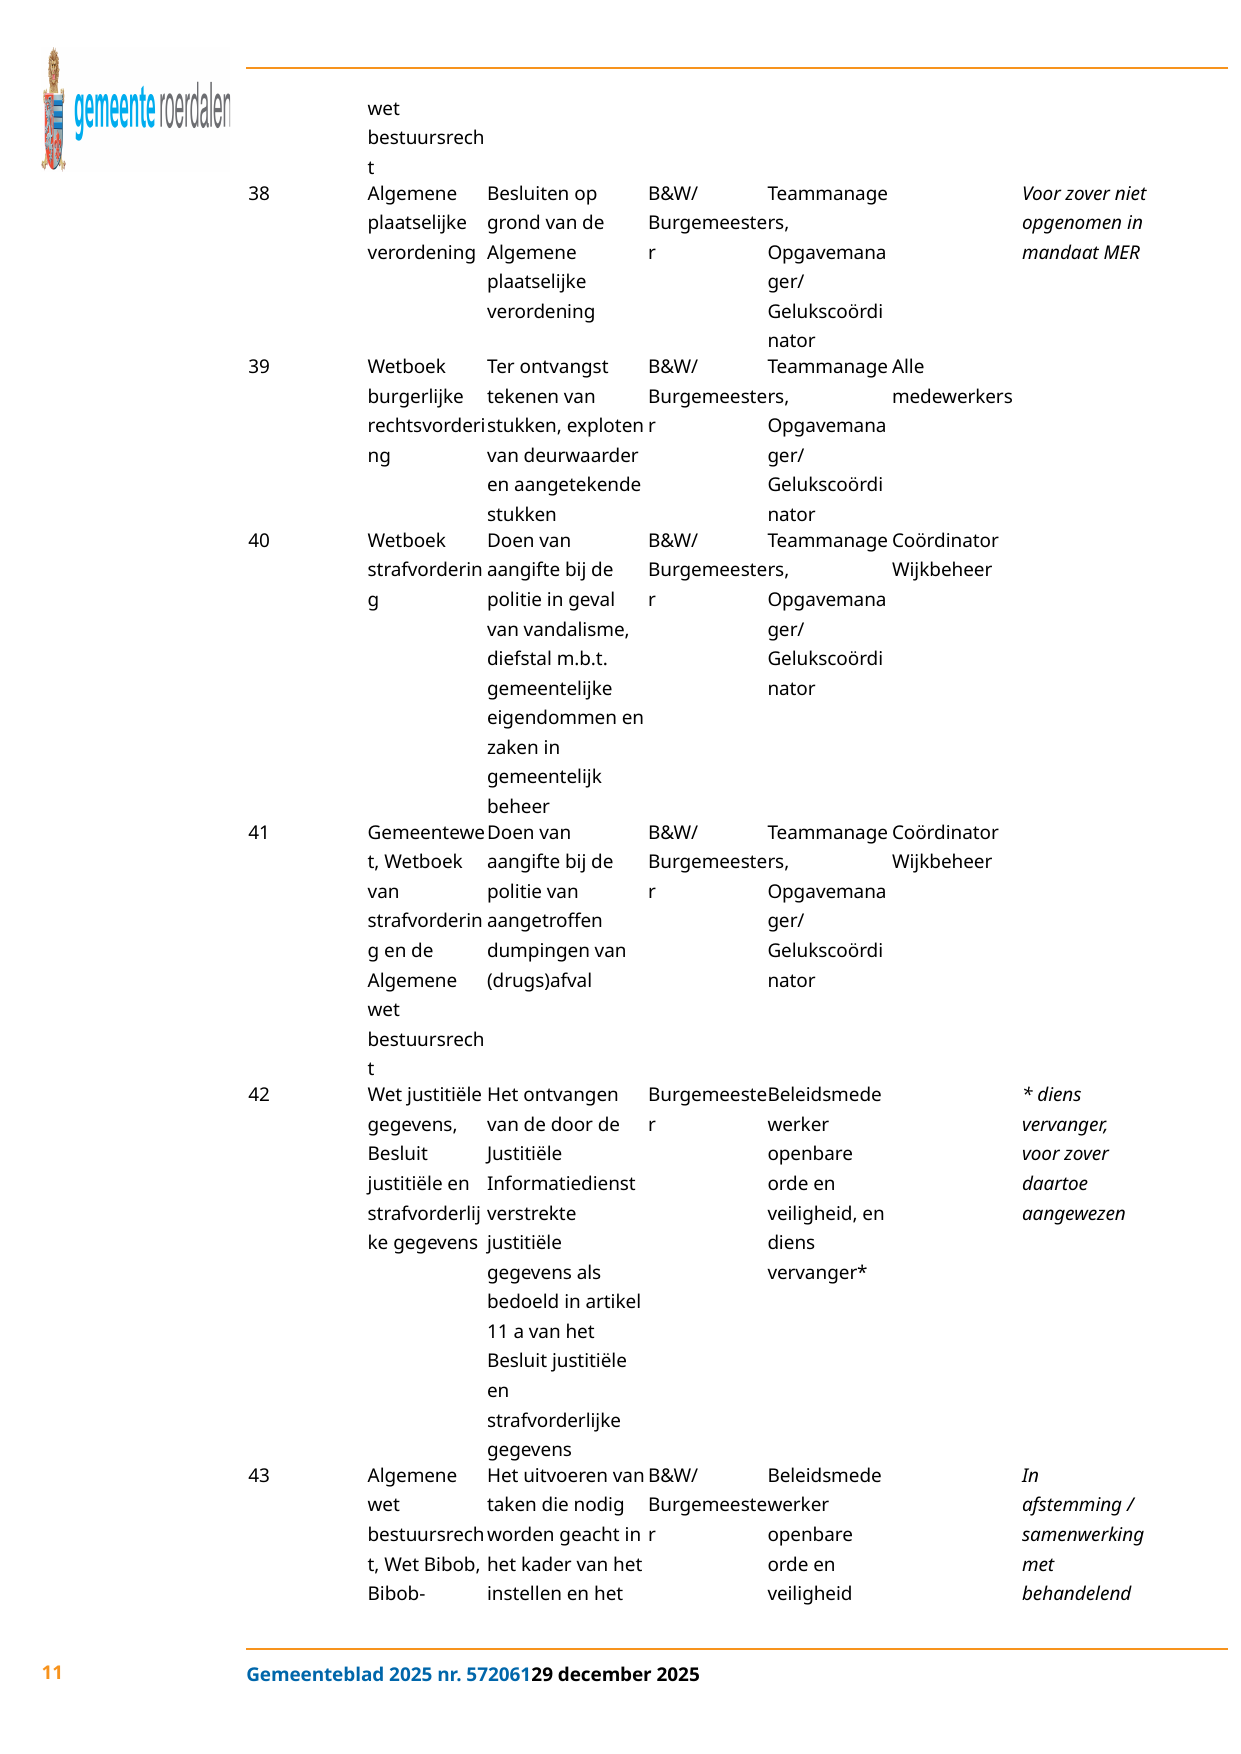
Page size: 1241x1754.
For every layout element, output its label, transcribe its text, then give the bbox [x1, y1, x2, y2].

table_cell Doen van aangifte bij de politie in geval van vandalisme, diefstal m.b.t. gemeentelijke eigendommen en zaken in gemeentelijk beheer [487, 527, 648, 819]
table_cell [1022, 527, 1152, 819]
table_cell [892, 180, 1022, 353]
table_cell Teammanagers, Opgavemanager/ Gelukscoördinator [767, 527, 892, 819]
table_cell [767, 95, 892, 180]
table_cell 39 [248, 353, 367, 527]
table_cell B&W/ Burgemeester [648, 180, 767, 353]
table_cell 41 [248, 819, 367, 1081]
table_cell B&W/Burgemeester [648, 1462, 767, 1606]
table_cell Coördinator Wijkbeheer [892, 819, 1022, 1081]
table_cell Algemene plaatselijke verordening [368, 180, 487, 353]
table_cell [487, 95, 648, 180]
picture [41, 47, 231, 172]
table_cell [248, 95, 367, 180]
table_cell Burgemeester [648, 1081, 767, 1462]
table_cell Beleidsmedewerker openbare orde en veiligheid [767, 1462, 892, 1606]
table_cell B&W/ Burgemeester [648, 527, 767, 819]
table_cell Het uitvoeren van taken die nodig worden geacht in het kader van het instellen en het [487, 1462, 648, 1606]
table_cell B&W/ Burgemeester [648, 819, 767, 1081]
table_cell [892, 95, 1022, 180]
table_cell Wetboek strafvordering [368, 527, 487, 819]
table_cell Doen van aangifte bij de politie van aangetroffen dumpingen van (drugs)afval [487, 819, 648, 1081]
table_cell 40 [248, 527, 367, 819]
table_cell [892, 1462, 1022, 1606]
table_cell [648, 95, 767, 180]
table_cell 42 [248, 1081, 367, 1462]
table_cell B&W/ Burgemeester [648, 353, 767, 527]
table_cell [1022, 95, 1152, 180]
table_cell Beleidsmedewerker openbare orde en veiligheid, en diens vervanger* [767, 1081, 892, 1462]
table_cell Teammanagers, Opgavemanager/ Gelukscoördinator [767, 819, 892, 1081]
table_cell 38 [248, 180, 367, 353]
table_cell [1022, 819, 1152, 1081]
table_cell Het ontvangen van de door de Justitiële Informatiedienst verstrekte justitiële gegevens als bedoeld in artikel 11 a van het Besluit justitiële en strafvorderlijke gegevens [487, 1081, 648, 1462]
table_cell Gemeentewet, Wetboek van strafvordering en de Algemene wet bestuursrecht [368, 819, 487, 1081]
table_cell Teammanagers, Opgavemanager/ Gelukscoördinator [767, 180, 892, 353]
table_cell Algemene wet bestuursrecht, Wet Bibob, Bibob- [368, 1462, 487, 1606]
table_cell Wet justitiële gegevens, Besluit justitiële en strafvorderlijke gegevens [368, 1081, 487, 1462]
table_cell Ter ontvangst tekenen van stukken, exploten van deurwaarder en aangetekende stukken [487, 353, 648, 527]
table_cell Besluiten op grond van de Algemene plaatselijke verordening [487, 180, 648, 353]
table_cell wet bestuursrecht [368, 95, 487, 180]
table_cell * diens vervanger, voor zover daartoe aangewezen [1022, 1081, 1152, 1462]
table_cell In afstemming / samenwerking met behandelend [1022, 1462, 1152, 1606]
table_cell Teammanagers, Opgavemanager/ Gelukscoördinator [767, 353, 892, 527]
table_cell Voor zover niet opgenomen in mandaat MER [1022, 180, 1152, 353]
table_cell [1022, 353, 1152, 527]
table_cell Wetboek burgerlijke rechtsvordering [368, 353, 487, 527]
table_cell Coördinator Wijkbeheer [892, 527, 1022, 819]
table_cell [892, 1081, 1022, 1462]
table_cell 43 [248, 1462, 367, 1606]
table_cell Alle medewerkers [892, 353, 1022, 527]
